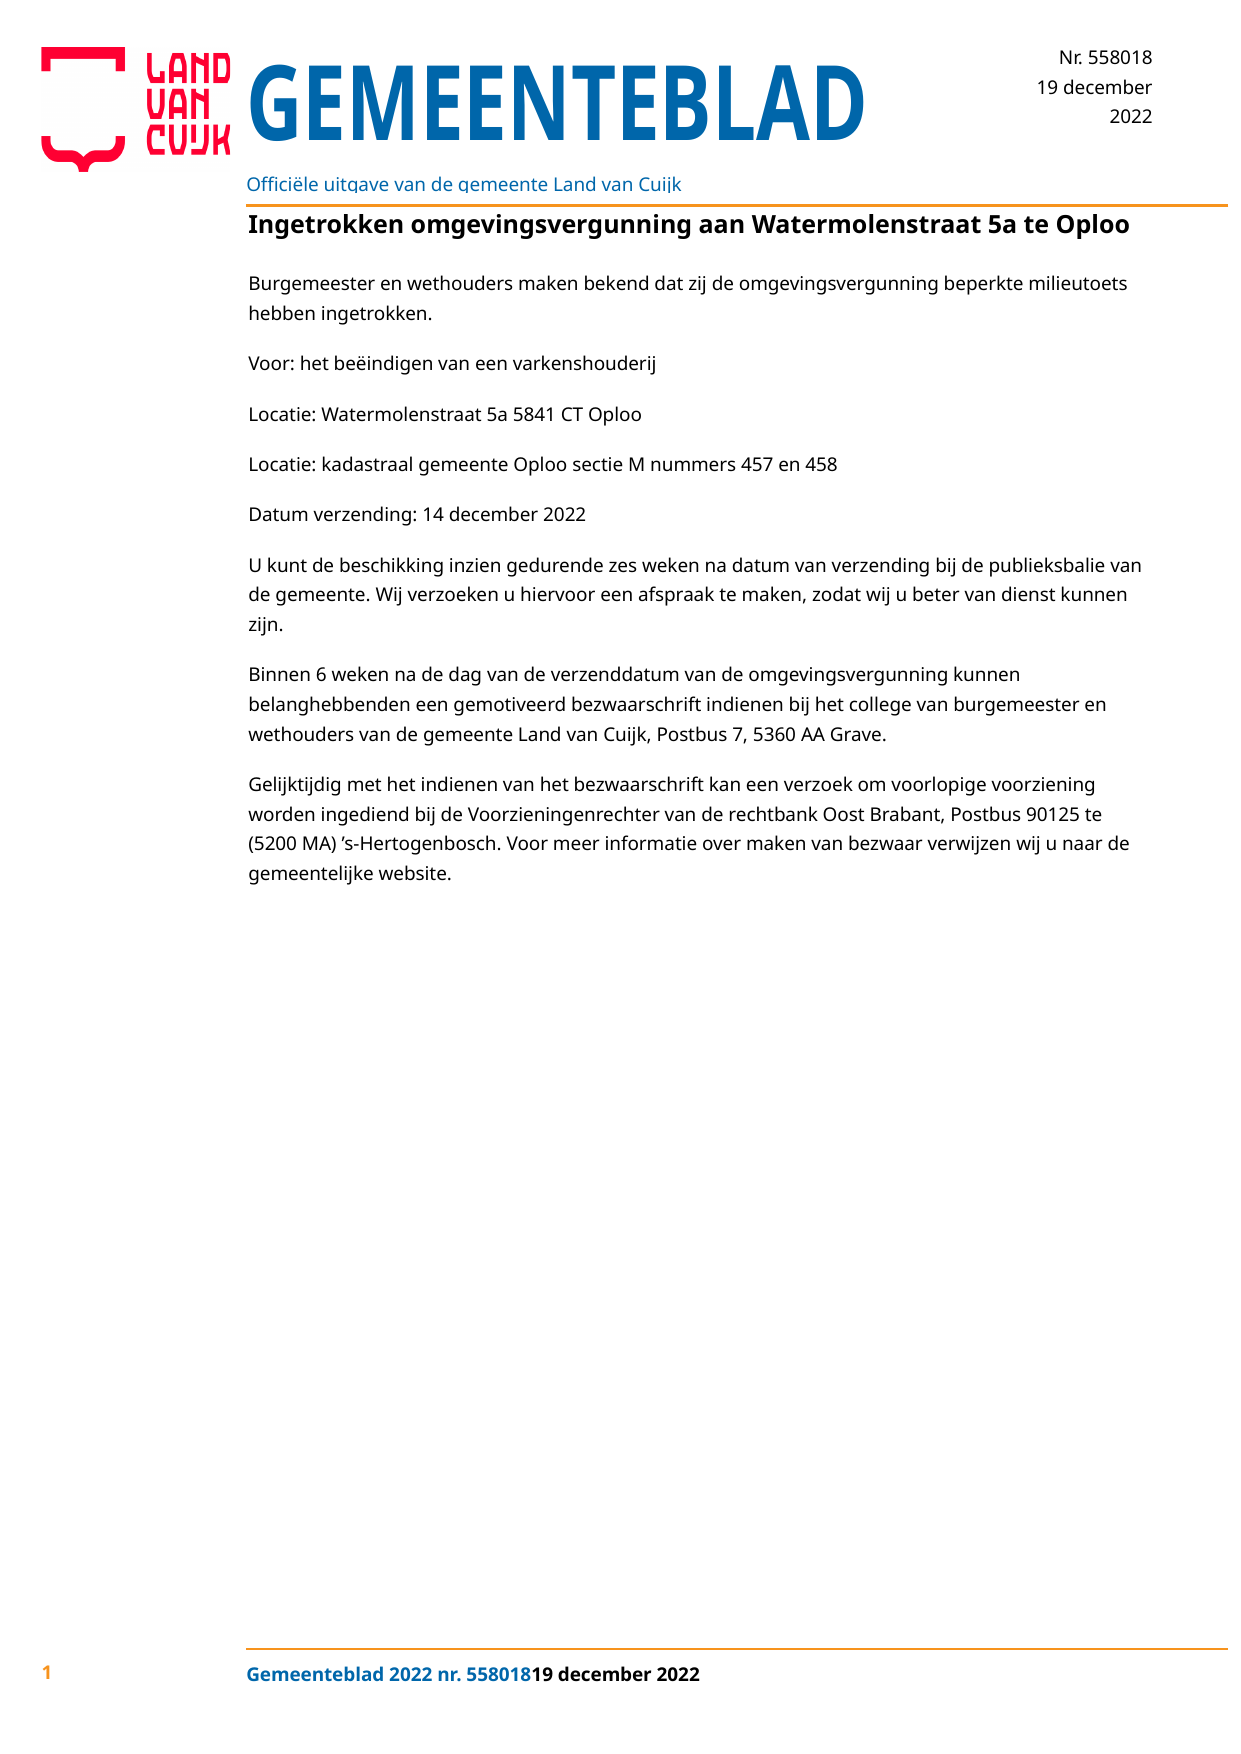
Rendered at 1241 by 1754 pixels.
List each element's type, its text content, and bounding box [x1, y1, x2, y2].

text U kunt de beschikking inzien gedurende zes weken na datum van verzending bij de publieksbalie van de gemeente. Wij verzoeken u hiervoor een afspraak te maken, zodat wij u beter van dienst kunnen zijn. [248, 552, 1152, 637]
text Voor: het beëindigen van een varkenshouderij [248, 350, 1152, 376]
text Ingetrokken omgevingsvergunning aan Watermolenstraat 5a te Oploo [248, 207, 1152, 241]
text Gelijktijdig met het indienen van het bezwaarschrift kan een verzoek om voorlopige voorziening worden ingediend bij de Voorzieningenrechter van de rechtbank Oost Brabant, Postbus 90125 te (5200 MA) ’s-Hertogenbosch. Voor meer informatie over maken van bezwaar verwijzen wij u naar de gemeentelijke website. [248, 771, 1152, 886]
text Binnen 6 weken na de dag van de verzenddatum van de omgevingsvergunning kunnen belanghebbenden een gemotiveerd bezwaarschrift indienen bij het college van burgemeester en wethouders van de gemeente Land van Cuijk, Postbus 7, 5360 AA Grave. [248, 662, 1152, 746]
text Locatie: kadastraal gemeente Oploo sectie M nummers 457 en 458 [248, 451, 1152, 477]
text Locatie: Watermolenstraat 5a 5841 CT Oploo [248, 401, 1152, 426]
picture [41, 47, 231, 172]
text Burgemeester en wethouders maken bekend dat zij de omgevingsvergunning beperkte milieutoets hebben ingetrokken. [248, 270, 1152, 326]
text Datum verzending: 14 december 2022 [248, 502, 1152, 527]
